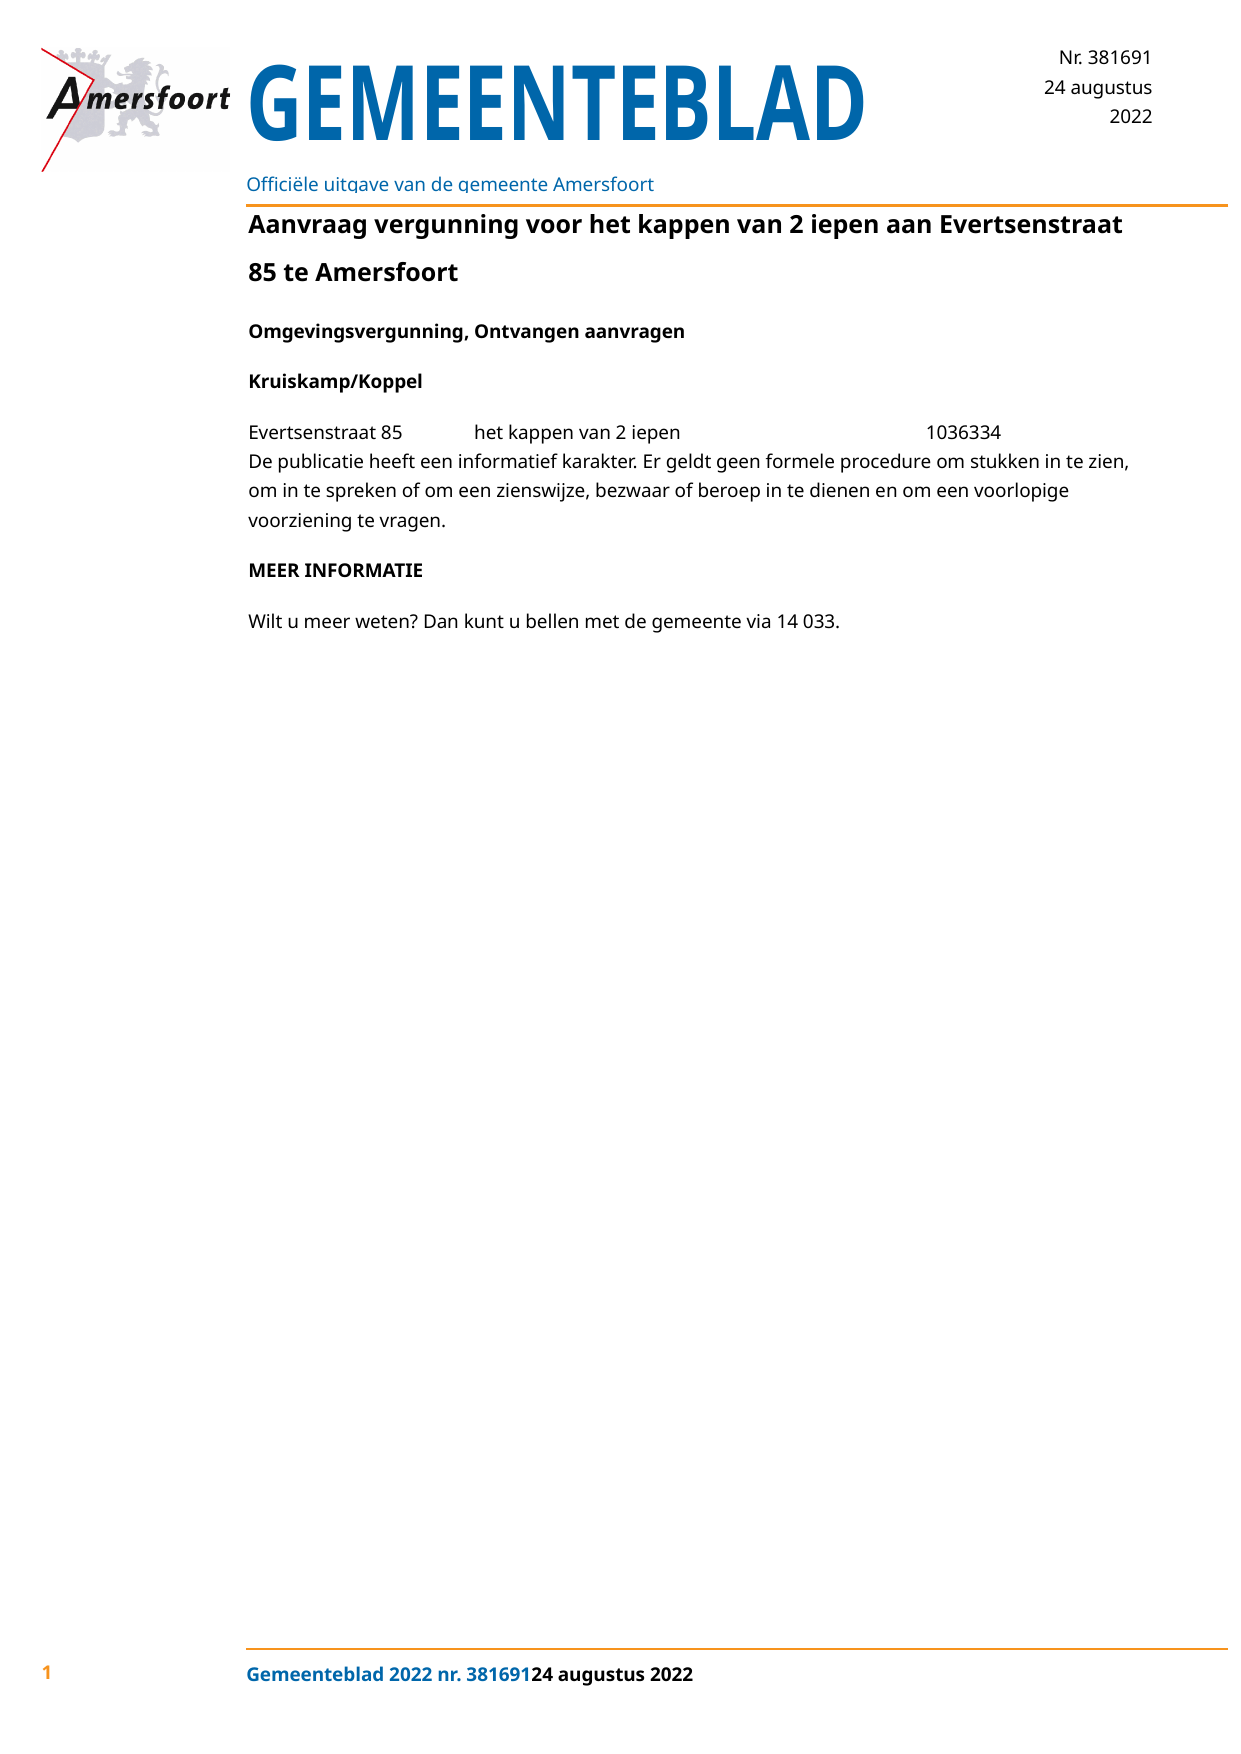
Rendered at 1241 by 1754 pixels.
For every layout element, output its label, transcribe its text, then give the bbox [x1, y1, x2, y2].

text MEER INFORMATIE [248, 557, 1152, 583]
table_header Evertsenstraat 85 [248, 419, 474, 444]
picture [41, 47, 231, 172]
text Kruiskamp/Koppel [248, 368, 1152, 394]
text Wilt u meer weten? Dan kunt u bellen met de gemeente via 14 033. [248, 608, 1152, 633]
text Aanvraag vergunning voor het kappen van 2 iepen aan Evertsenstraat 85 te Amersfoort [248, 207, 1152, 288]
table_header [700, 419, 926, 444]
text De publicatie heeft een informatief karakter. Er geldt geen formele procedure om stukken in te zien, om in te spreken of om een zienswijze, bezwaar of beroep in te dienen en om een voorlopige voorziening te vragen. [248, 448, 1152, 533]
table_header 1036334 [926, 419, 1152, 444]
table_header het kappen van 2 iepen [474, 419, 700, 444]
text Omgevingsvergunning, Ontvangen aanvragen [248, 318, 1152, 344]
